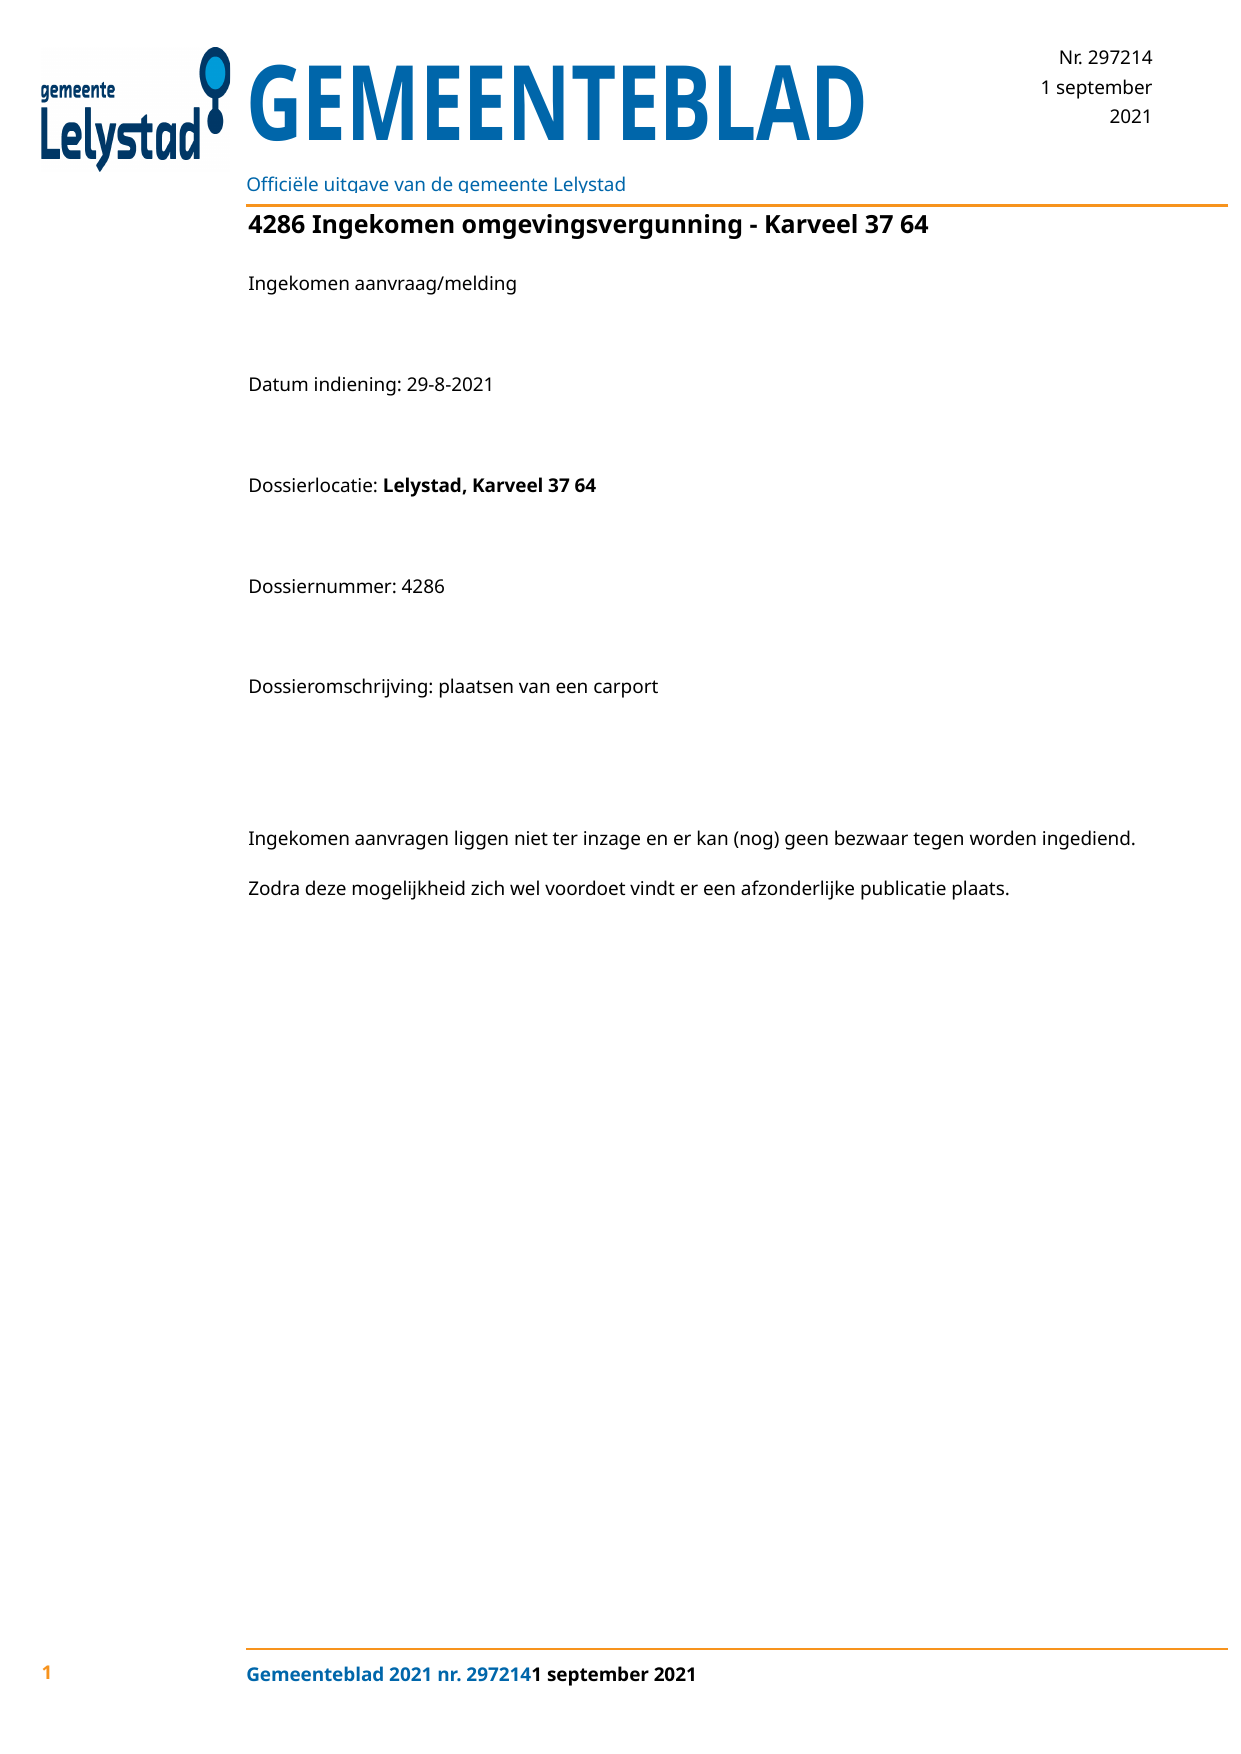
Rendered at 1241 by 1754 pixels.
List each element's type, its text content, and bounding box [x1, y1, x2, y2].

text 4286 Ingekomen omgevingsvergunning - Karveel 37 64 [248, 207, 1152, 241]
text Zodra deze mogelijkheid zich wel voordoet vindt er een afzonderlijke publicatie plaats. [248, 875, 1152, 901]
text Datum indiening: 29-8-2021 [248, 371, 1152, 397]
text Dossiernummer: 4286 [248, 573, 1152, 598]
text Ingekomen aanvraag/melding [248, 270, 1152, 296]
text Ingekomen aanvragen liggen niet ter inzage en er kan (nog) geen bezwaar tegen worden ingediend. [248, 825, 1152, 851]
picture [41, 47, 231, 172]
text Dossierlocatie: Lelystad, Karveel 37 64 [248, 472, 1152, 498]
text Dossieromschrijving: plaatsen van een carport [248, 674, 1152, 699]
